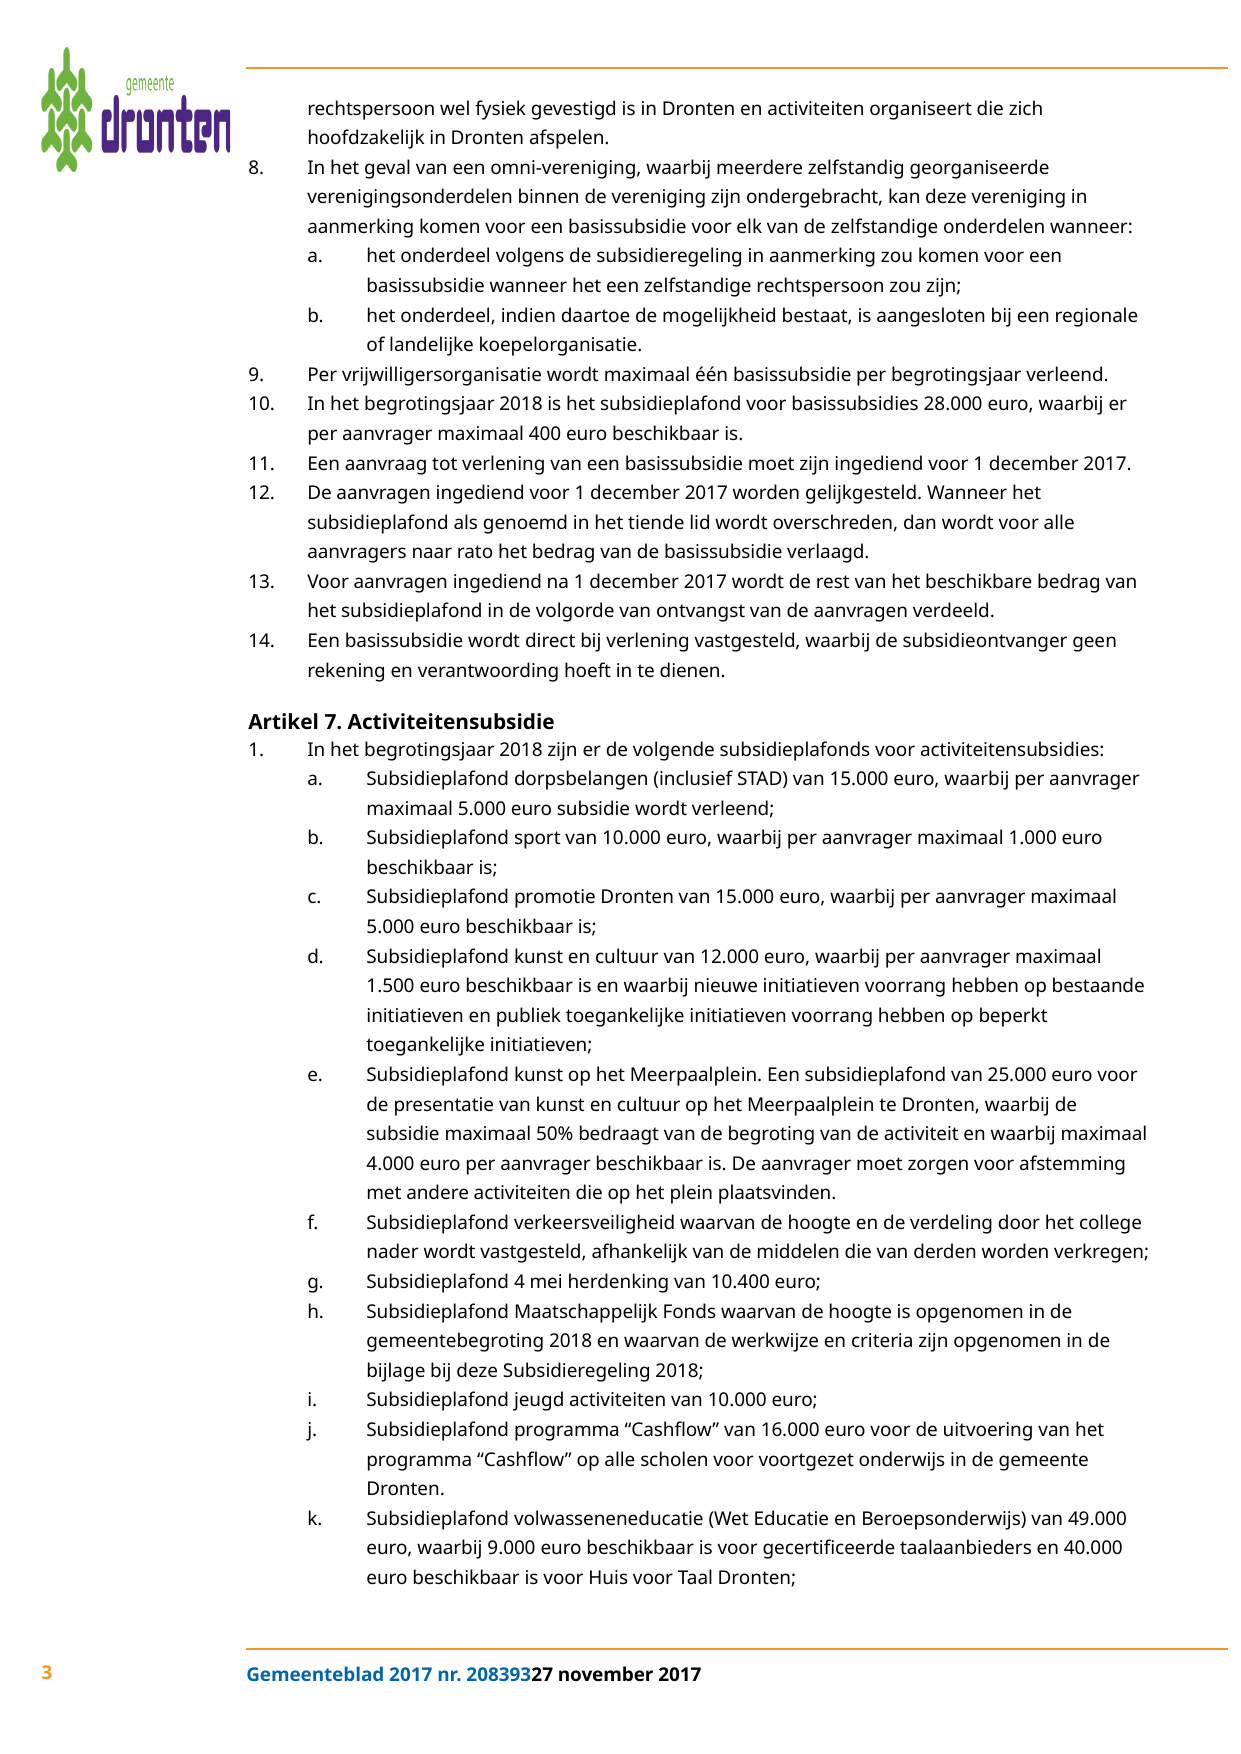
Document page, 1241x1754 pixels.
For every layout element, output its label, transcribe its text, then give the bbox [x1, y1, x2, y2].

list Subsidieplafond sport van 10.000 euro, waarbij per aanvrager maximaal 1.000 euro beschikbaar is; [307, 824, 1152, 880]
list het onderdeel, indien daartoe de mogelijkheid bestaat, is aangesloten bij een regionale of landelijke koepelorganisatie. [307, 302, 1152, 357]
list In het begrotingsjaar 2018 zijn er de volgende subsidieplafonds voor activiteitensubsidies: [248, 736, 1152, 761]
list In het begrotingsjaar 2018 is het subsidieplafond voor basissubsidies 28.000 euro, waarbij er per aanvrager maximaal 400 euro beschikbaar is. [248, 391, 1152, 446]
picture [41, 47, 231, 172]
list Subsidieplafond kunst op het Meerpaalplein. Een subsidieplafond van 25.000 euro voor de presentatie van kunst en cultuur op het Meerpaalplein te Dronten, waarbij de subsidie maximaal 50% bedraagt van de begroting van de activiteit en waarbij maximaal 4.000 euro per aanvrager beschikbaar is. De aanvrager moet zorgen voor afstemming met andere activiteiten die op het plein plaatsvinden. [307, 1061, 1152, 1205]
list In het geval van een omni-vereniging, waarbij meerdere zelfstandig georganiseerde verenigingsonderdelen binnen de vereniging zijn ondergebracht, kan deze vereniging in aanmerking komen voor een basissubsidie voor elk van de zelfstandige onderdelen wanneer: [248, 154, 1152, 239]
list Subsidieplafond kunst en cultuur van 12.000 euro, waarbij per aanvrager maximaal 1.500 euro beschikbaar is en waarbij nieuwe initiatieven voorrang hebben op bestaande initiatieven en publiek toegankelijke initiatieven voorrang hebben op beperkt toegankelijke initiatieven; [307, 943, 1152, 1057]
list Subsidieplafond Maatschappelijk Fonds waarvan de hoogte is opgenomen in de gemeentebegroting 2018 en waarvan de werkwijze en criteria zijn opgenomen in de bijlage bij deze Subsidieregeling 2018; [307, 1298, 1152, 1383]
list De aanvragen ingediend voor 1 december 2017 worden gelijkgesteld. Wanneer het subsidieplafond als genoemd in het tiende lid wordt overschreden, dan wordt voor alle aanvragers naar rato het bedrag van de basissubsidie verlaagd. [248, 479, 1152, 564]
list rechtspersoon wel fysiek gevestigd is in Dronten en activiteiten organiseert die zich hoofdzakelijk in Dronten afspelen. [248, 95, 1152, 150]
list het onderdeel volgens de subsidieregeling in aanmerking zou komen voor een basissubsidie wanneer het een zelfstandige rechtspersoon zou zijn; [307, 243, 1152, 298]
list Subsidieplafond promotie Dronten van 15.000 euro, waarbij per aanvrager maximaal 5.000 euro beschikbaar is; [307, 884, 1152, 939]
list Subsidieplafond jeugd activiteiten van 10.000 euro; [307, 1387, 1152, 1412]
list Subsidieplafond verkeersveiligheid waarvan de hoogte en de verdeling door het college nader wordt vastgesteld, afhankelijk van de middelen die van derden worden verkregen; [307, 1209, 1152, 1264]
list Subsidieplafond programma “Cashflow” van 16.000 euro voor de uitvoering van het programma “Cashflow” op alle scholen voor voortgezet onderwijs in de gemeente Dronten. [307, 1416, 1152, 1501]
list Voor aanvragen ingediend na 1 december 2017 wordt de rest van het beschikbare bedrag van het subsidieplafond in de volgorde van ontvangst van de aanvragen verdeeld. [248, 568, 1152, 623]
list Een basissubsidie wordt direct bij verlening vastgesteld, waarbij de subsidieontvanger geen rekening en verantwoording hoeft in te dienen. [248, 627, 1152, 683]
list Subsidieplafond dorpsbelangen (inclusief STAD) van 15.000 euro, waarbij per aanvrager maximaal 5.000 euro subsidie wordt verleend; [307, 765, 1152, 821]
list Subsidieplafond volwasseneneducatie (Wet Educatie en Beroepsonderwijs) van 49.000 euro, waarbij 9.000 euro beschikbaar is voor gecertificeerde taalaanbieders en 40.000 euro beschikbaar is voor Huis voor Taal Dronten; [307, 1505, 1152, 1590]
list Subsidieplafond 4 mei herdenking van 10.400 euro; [307, 1268, 1152, 1294]
list Een aanvraag tot verlening van een basissubsidie moet zijn ingediend voor 1 december 2017. [248, 450, 1152, 476]
text Artikel 7. Activiteitensubsidie [248, 707, 1152, 736]
list Per vrijwilligersorganisatie wordt maximaal één basissubsidie per begrotingsjaar verleend. [248, 361, 1152, 387]
